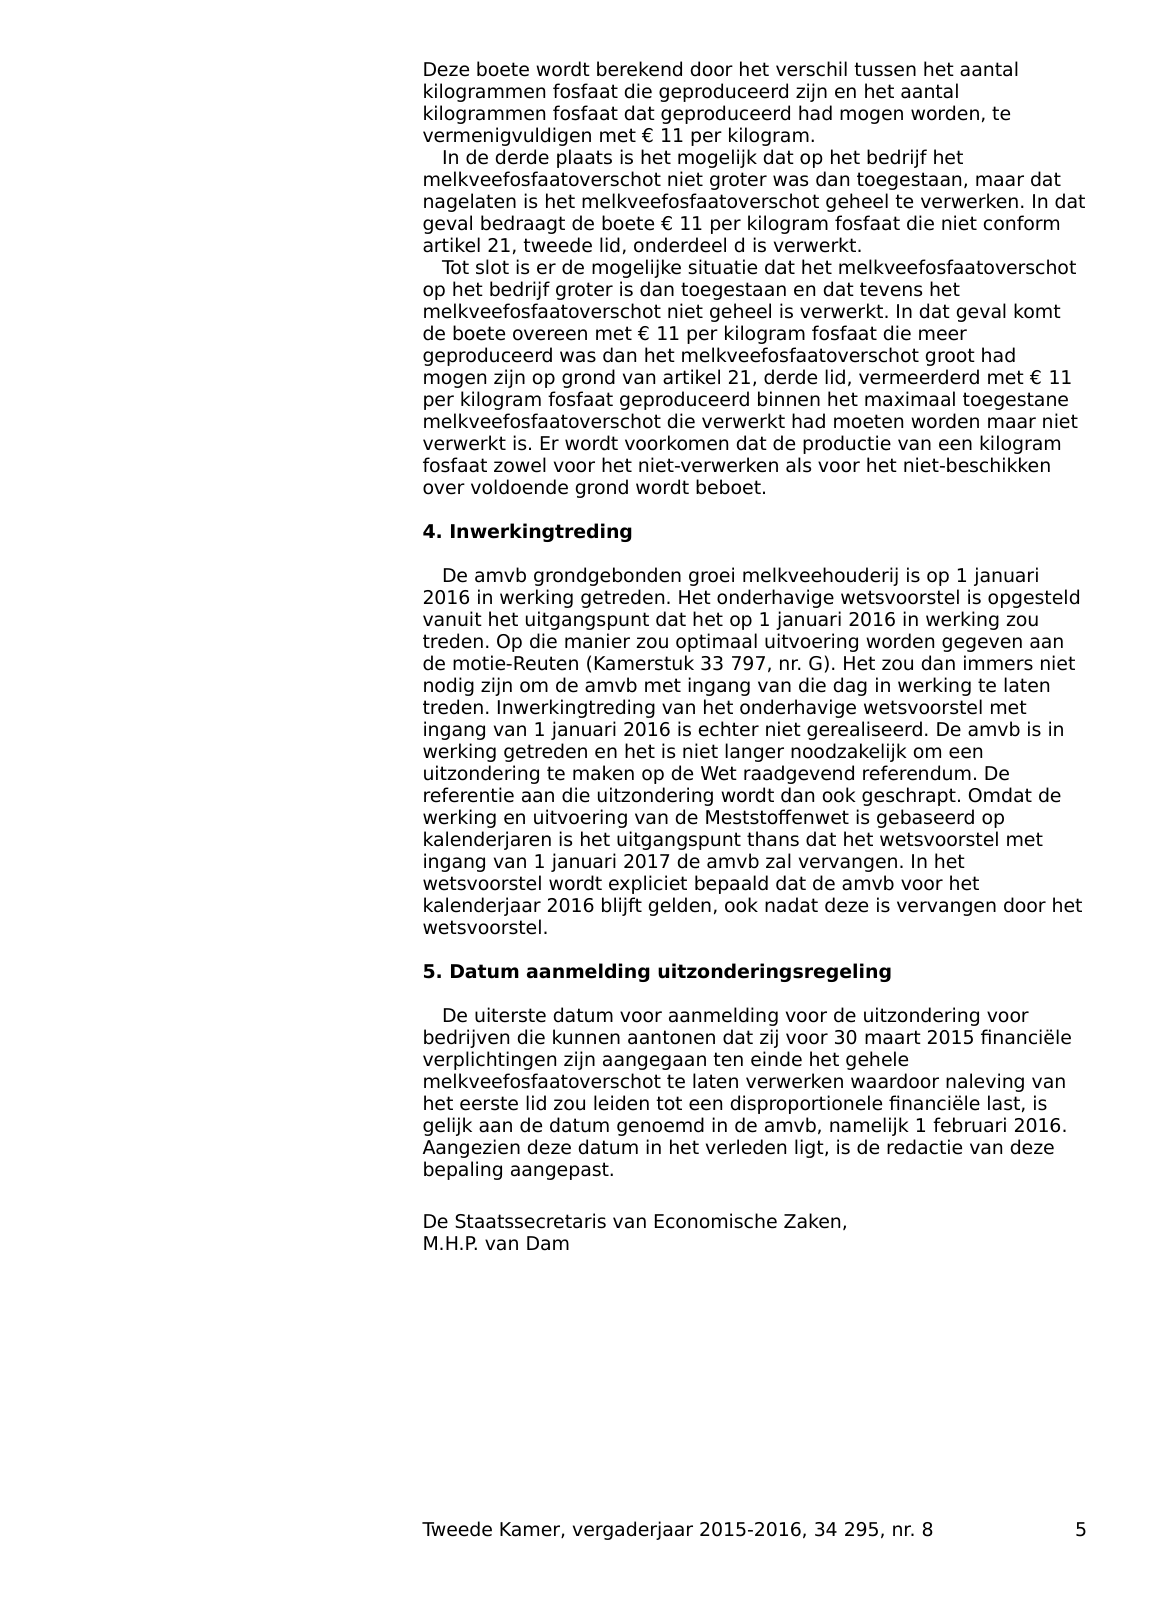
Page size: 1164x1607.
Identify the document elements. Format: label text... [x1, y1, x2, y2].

subtitle 4. Inwerkingtreding [422, 521, 1087, 543]
subtitle 5. Datum aanmelding uitzonderingsregeling [422, 961, 1087, 983]
text De uiterste datum voor aanmelding voor de uitzondering voor bedrijven die kunnen aantonen dat zij voor 30 maart 2015 financiële verplichtingen zijn aangegaan ten einde het gehele melkveefosfaatoverschot te laten verwerken waardoor naleving van het eerste lid zou leiden tot een disproportionele financiële last, is gelijk aan de datum genoemd in de amvb, namelijk 1 februari 2016. Aangezien deze datum in het verleden ligt, is de redactie van deze bepaling aangepast. [422, 1005, 1087, 1181]
text In de derde plaats is het mogelijk dat op het bedrijf het melkveefosfaatoverschot niet groter was dan toegestaan, maar dat nagelaten is het melkveefosfaatoverschot geheel te verwerken. In dat geval bedraagt de boete € 11 per kilogram fosfaat die niet conform artikel 21, tweede lid, onderdeel d is verwerkt. [422, 147, 1087, 257]
text Deze boete wordt berekend door het verschil tussen het aantal kilogrammen fosfaat die geproduceerd zijn en het aantal kilogrammen fosfaat dat geproduceerd had mogen worden, te vermenigvuldigen met € 11 per kilogram. [422, 59, 1087, 147]
text Tot slot is er de mogelijke situatie dat het melkveefosfaatoverschot op het bedrijf groter is dan toegestaan en dat tevens het melkveefosfaatoverschot niet geheel is verwerkt. In dat geval komt de boete overeen met € 11 per kilogram fosfaat die meer geproduceerd was dan het melkveefosfaatoverschot groot had mogen zijn op grond van artikel 21, derde lid, vermeerderd met € 11 per kilogram fosfaat geproduceerd binnen het maximaal toegestane melkveefosfaatoverschot die verwerkt had moeten worden maar niet verwerkt is. Er wordt voorkomen dat de productie van een kilogram fosfaat zowel voor het niet-verwerken als voor het niet-beschikken over voldoende grond wordt beboet. [422, 257, 1087, 499]
text De Staatssecretaris van Economische Zaken, M.H.P. van Dam [422, 1211, 1087, 1255]
text De amvb grondgebonden groei melkveehouderij is op 1 januari 2016 in werking getreden. Het onderhavige wetsvoorstel is opgesteld vanuit het uitgangspunt dat het op 1 januari 2016 in werking zou treden. Op die manier zou optimaal uitvoering worden gegeven aan de motie-Reuten (Kamerstuk 33 797, nr. G). Het zou dan immers niet nodig zijn om de amvb met ingang van die dag in werking te laten treden. Inwerkingtreding van het onderhavige wetsvoorstel met ingang van 1 januari 2016 is echter niet gerealiseerd. De amvb is in werking getreden en het is niet langer noodzakelijk om een uitzondering te maken op de Wet raadgevend referendum. De referentie aan die uitzondering wordt dan ook geschrapt. Omdat de werking en uitvoering van de Meststoffenwet is gebaseerd op kalenderjaren is het uitgangspunt thans dat het wetsvoorstel met ingang van 1 januari 2017 de amvb zal vervangen. In het wetsvoorstel wordt expliciet bepaald dat de amvb voor het kalenderjaar 2016 blijft gelden, ook nadat deze is vervangen door het wetsvoorstel. [422, 565, 1087, 939]
